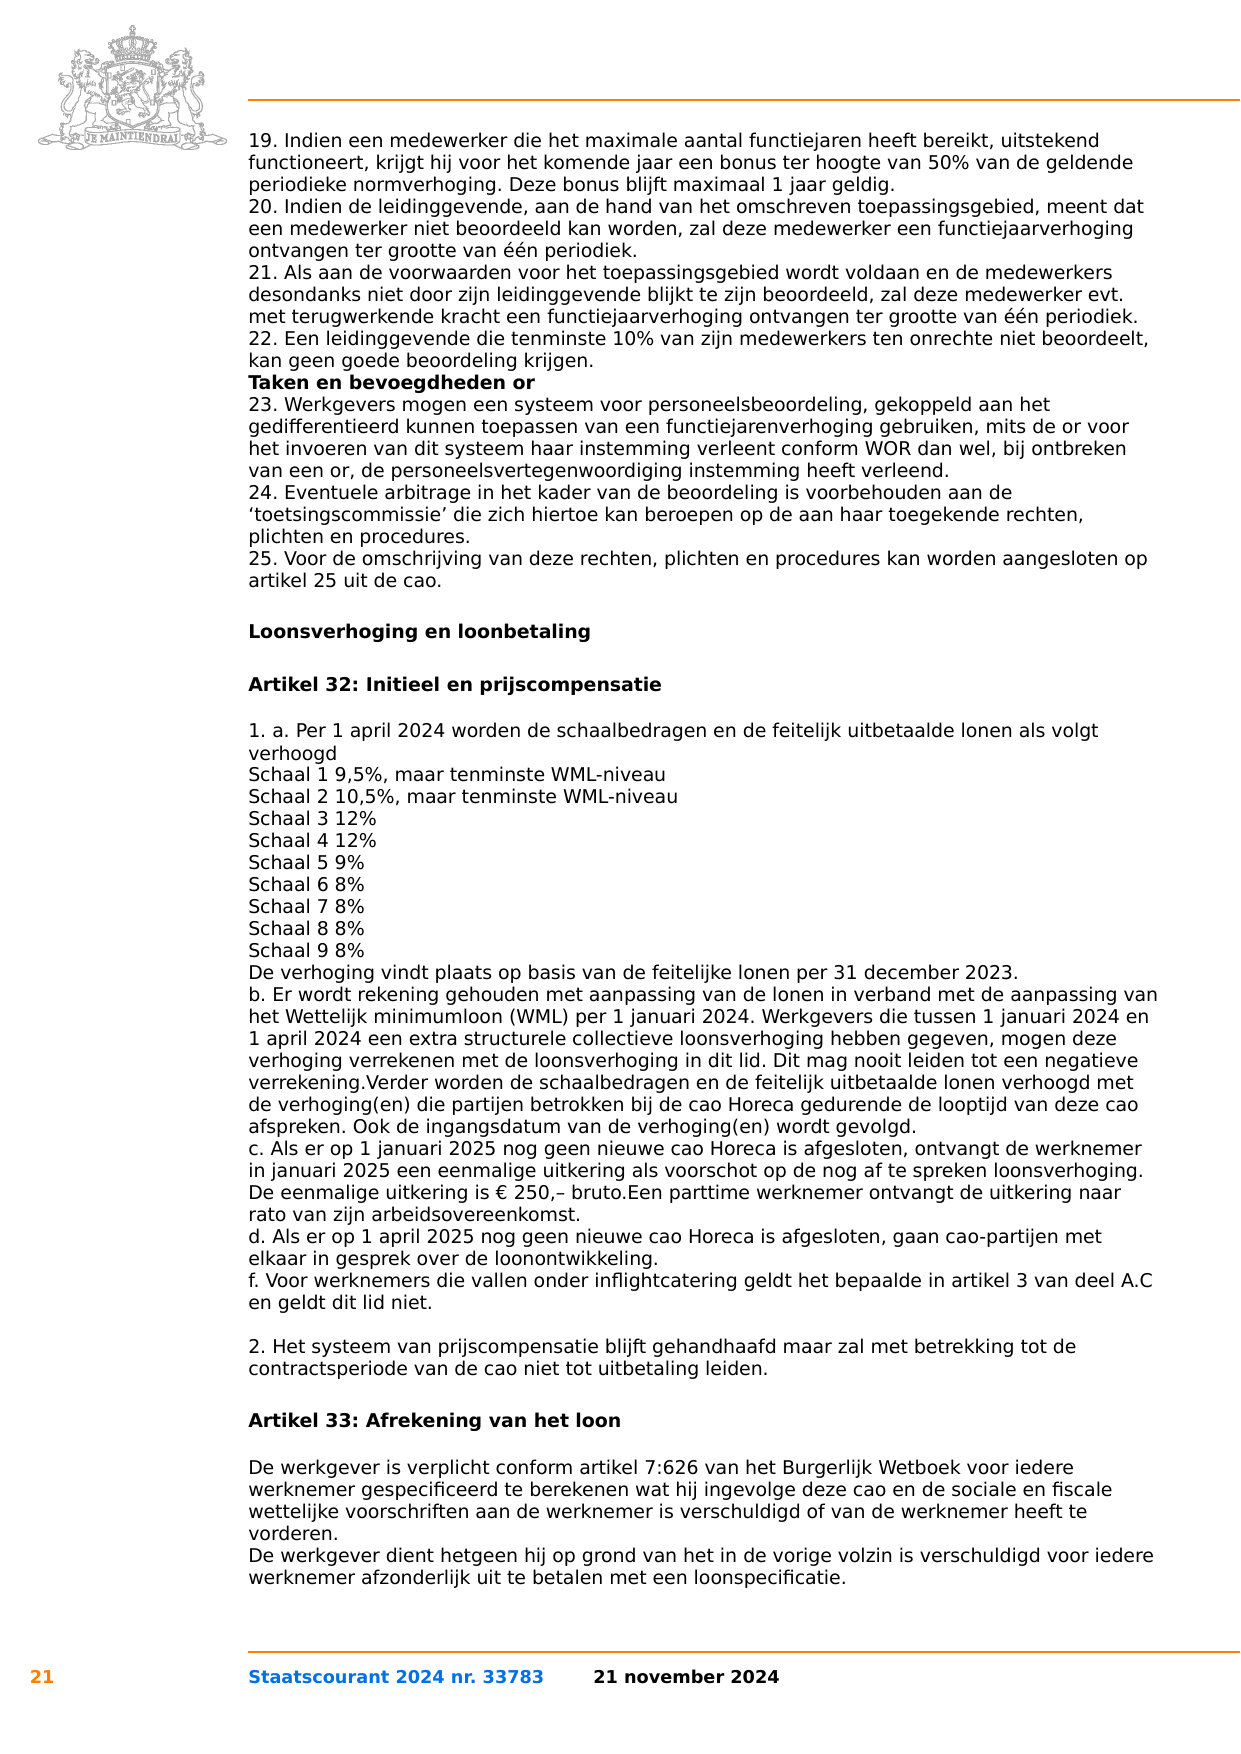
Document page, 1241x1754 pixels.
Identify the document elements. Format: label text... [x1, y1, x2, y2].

text 24. Eventuele arbitrage in het kader van de beoordeling is voorbehouden aan de ‘toetsingscommissie’ die zich hiertoe kan beroepen op de aan haar toegekende rechten, plichten en procedures. [248, 482, 1163, 547]
subtitle Loonsverhoging en loonbetaling [248, 621, 1163, 643]
text 19. Indien een medewerker die het maximale aantal functiejaren heeft bereikt, uitstekend functioneert, krijgt hij voor het komende jaar een bonus ter hoogte van 50% van de geldende periodieke normverhoging. Deze bonus blijft maximaal 1 jaar geldig. [248, 130, 1163, 196]
text 2. Het systeem van prijscompensatie blijft gehandhaafd maar zal met betrekking tot de contractsperiode van de cao niet tot uitbetaling leiden. [248, 1336, 1163, 1380]
subtitle Artikel 32: Initieel en prijscompensatie [248, 673, 1163, 695]
text d. Als er op 1 april 2025 nog geen nieuwe cao Horeca is afgesloten, gaan cao-partijen met elkaar in gesprek over de loonontwikkeling. [248, 1226, 1163, 1270]
text c. Als er op 1 januari 2025 nog geen nieuwe cao Horeca is afgesloten, ontvangt de werknemer in januari 2025 een eenmalige uitkering als voorschot op de nog af te spreken loonsverhoging. De eenmalige uitkering is € 250,– bruto.Een parttime werknemer ontvangt de uitkering naar rato van zijn arbeidsovereenkomst. [248, 1138, 1163, 1226]
text 21. Als aan de voorwaarden voor het toepassingsgebied wordt voldaan en de medewerkers desondanks niet door zijn leidinggevende blijkt te zijn beoordeeld, zal deze medewerker evt. met terugwerkende kracht een functiejaarverhoging ontvangen ter grootte van één periodiek. [248, 262, 1163, 328]
text Schaal 3 12% [248, 808, 1163, 830]
text 20. Indien de leidinggevende, aan de hand van het omschreven toepassingsgebied, meent dat een medewerker niet beoordeeld kan worden, zal deze medewerker een functiejaarverhoging ontvangen ter grootte van één periodiek. [248, 196, 1163, 262]
text Schaal 9 8% [248, 940, 1163, 962]
text Taken en bevoegdheden or [248, 372, 1163, 394]
text 22. Een leidinggevende die tenminste 10% van zijn medewerkers ten onrechte niet beoordeelt, kan geen goede beoordeling krijgen. [248, 328, 1163, 372]
text Schaal 4 12% [248, 830, 1163, 852]
text Schaal 1 9,5%, maar tenminste WML-niveau [248, 764, 1163, 786]
subtitle Artikel 33: Afrekening van het loon [248, 1410, 1163, 1432]
text Schaal 6 8% [248, 874, 1163, 896]
text Schaal 2 10,5%, maar tenminste WML-niveau [248, 786, 1163, 808]
text Schaal 5 9% [248, 852, 1163, 874]
text De verhoging vindt plaats op basis van de feitelijke lonen per 31 december 2023. [248, 962, 1163, 984]
text f. Voor werknemers die vallen onder inflightcatering geldt het bepaalde in artikel 3 van deel A.C en geldt dit lid niet. [248, 1270, 1163, 1314]
text 25. Voor de omschrijving van deze rechten, plichten en procedures kan worden aangesloten op artikel 25 uit de cao. [248, 547, 1163, 591]
text Schaal 7 8% [248, 896, 1163, 918]
text Schaal 8 8% [248, 918, 1163, 940]
text 1. a. Per 1 april 2024 worden de schaalbedragen en de feitelijk uitbetaalde lonen als volgt verhoogd [248, 720, 1163, 764]
picture [38, 25, 227, 150]
text 23. Werkgevers mogen een systeem voor personeelsbeoordeling, gekoppeld aan het gedifferentieerd kunnen toepassen van een functiejarenverhoging gebruiken, mits de or voor het invoeren van dit systeem haar instemming verleent conform WOR dan wel, bij ontbreken van een or, de personeelsvertegenwoordiging instemming heeft verleend. [248, 394, 1163, 482]
text De werkgever is verplicht conform artikel 7:626 van het Burgerlijk Wetboek voor iedere werknemer gespecificeerd te berekenen wat hij ingevolge deze cao en de sociale en fiscale wettelijke voorschriften aan de werknemer is verschuldigd of van de werknemer heeft te vorderen. [248, 1457, 1163, 1544]
text De werkgever dient hetgeen hij op grond van het in de vorige volzin is verschuldigd voor iedere werknemer afzonderlijk uit te betalen met een loonspecificatie. [248, 1544, 1163, 1588]
text b. Er wordt rekening gehouden met aanpassing van de lonen in verband met de aanpassing van het Wettelijk minimumloon (WML) per 1 januari 2024. Werkgevers die tussen 1 januari 2024 en 1 april 2024 een extra structurele collectieve loonsverhoging hebben gegeven, mogen deze verhoging verrekenen met de loonsverhoging in dit lid. Dit mag nooit leiden tot een negatieve verrekening.Verder worden de schaalbedragen en de feitelijk uitbetaalde lonen verhoogd met de verhoging(en) die partijen betrokken bij de cao Horeca gedurende de looptijd van deze cao afspreken. Ook de ingangsdatum van de verhoging(en) wordt gevolgd. [248, 984, 1163, 1138]
